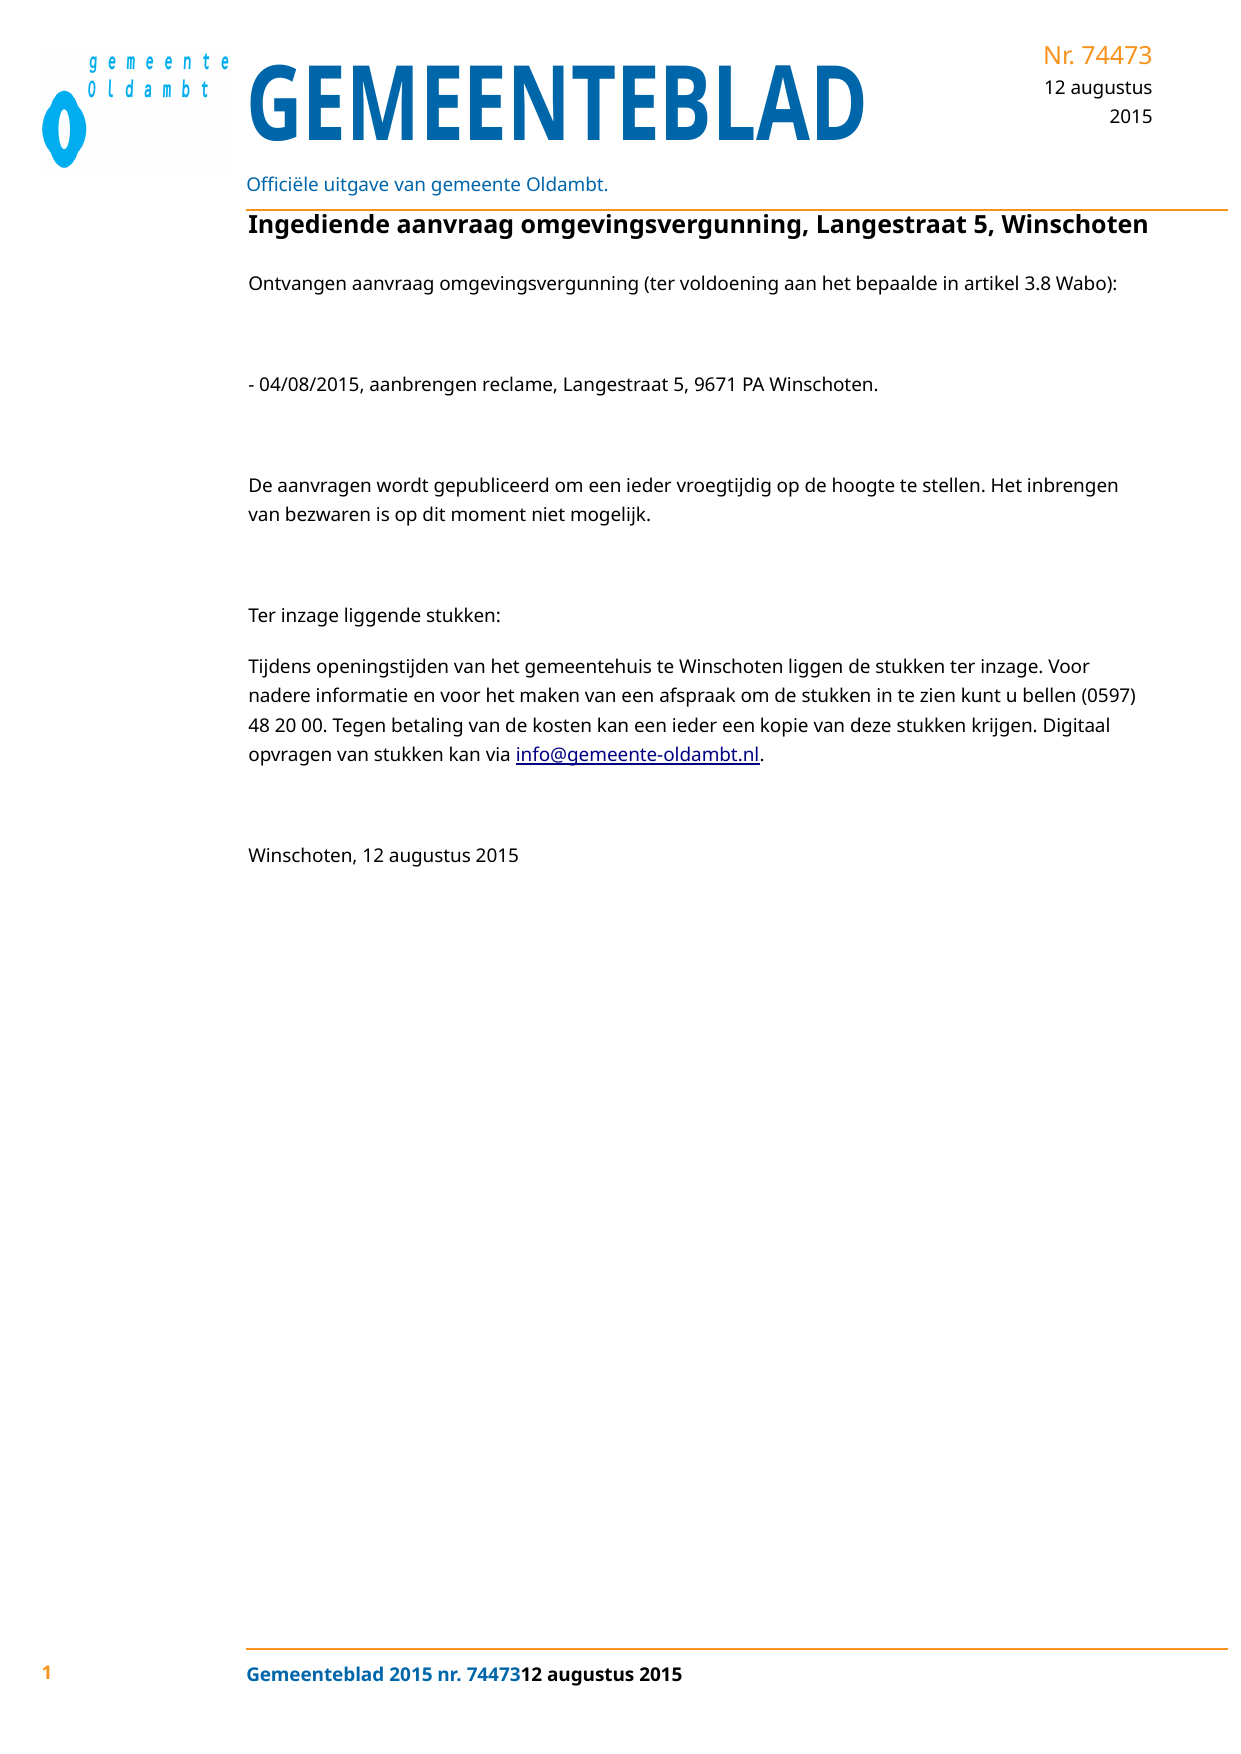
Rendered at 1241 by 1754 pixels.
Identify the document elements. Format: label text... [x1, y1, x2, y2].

text Ontvangen aanvraag omgevingsvergunning (ter voldoening aan het bepaalde in artikel 3.8 Wabo): [248, 270, 1152, 296]
text De aanvragen wordt gepubliceerd om een ieder vroegtijdig op de hoogte te stellen. Het inbrengen van bezwaren is op dit moment niet mogelijk. [248, 472, 1152, 527]
picture [41, 47, 231, 172]
text Ingediende aanvraag omgevingsvergunning, Langestraat 5, Winschoten [248, 211, 1152, 241]
text Winschoten, 12 augustus 2015 [248, 842, 1152, 868]
text Tijdens openingstijden van het gemeentehuis te Winschoten liggen de stukken ter inzage. Voor nadere informatie en voor het maken van een afspraak om de stukken in te zien kunt u bellen (0597) 48 20 00. Tegen betaling van de kosten kan een ieder een kopie van deze stukken krijgen. Digitaal opvragen van stukken kan via info@gemeente-oldambt.nl. [248, 653, 1152, 767]
text - 04/08/2015, aanbrengen reclame, Langestraat 5, 9671 PA Winschoten. [248, 371, 1152, 397]
text Ter inzage liggende stukken: [248, 602, 1152, 628]
